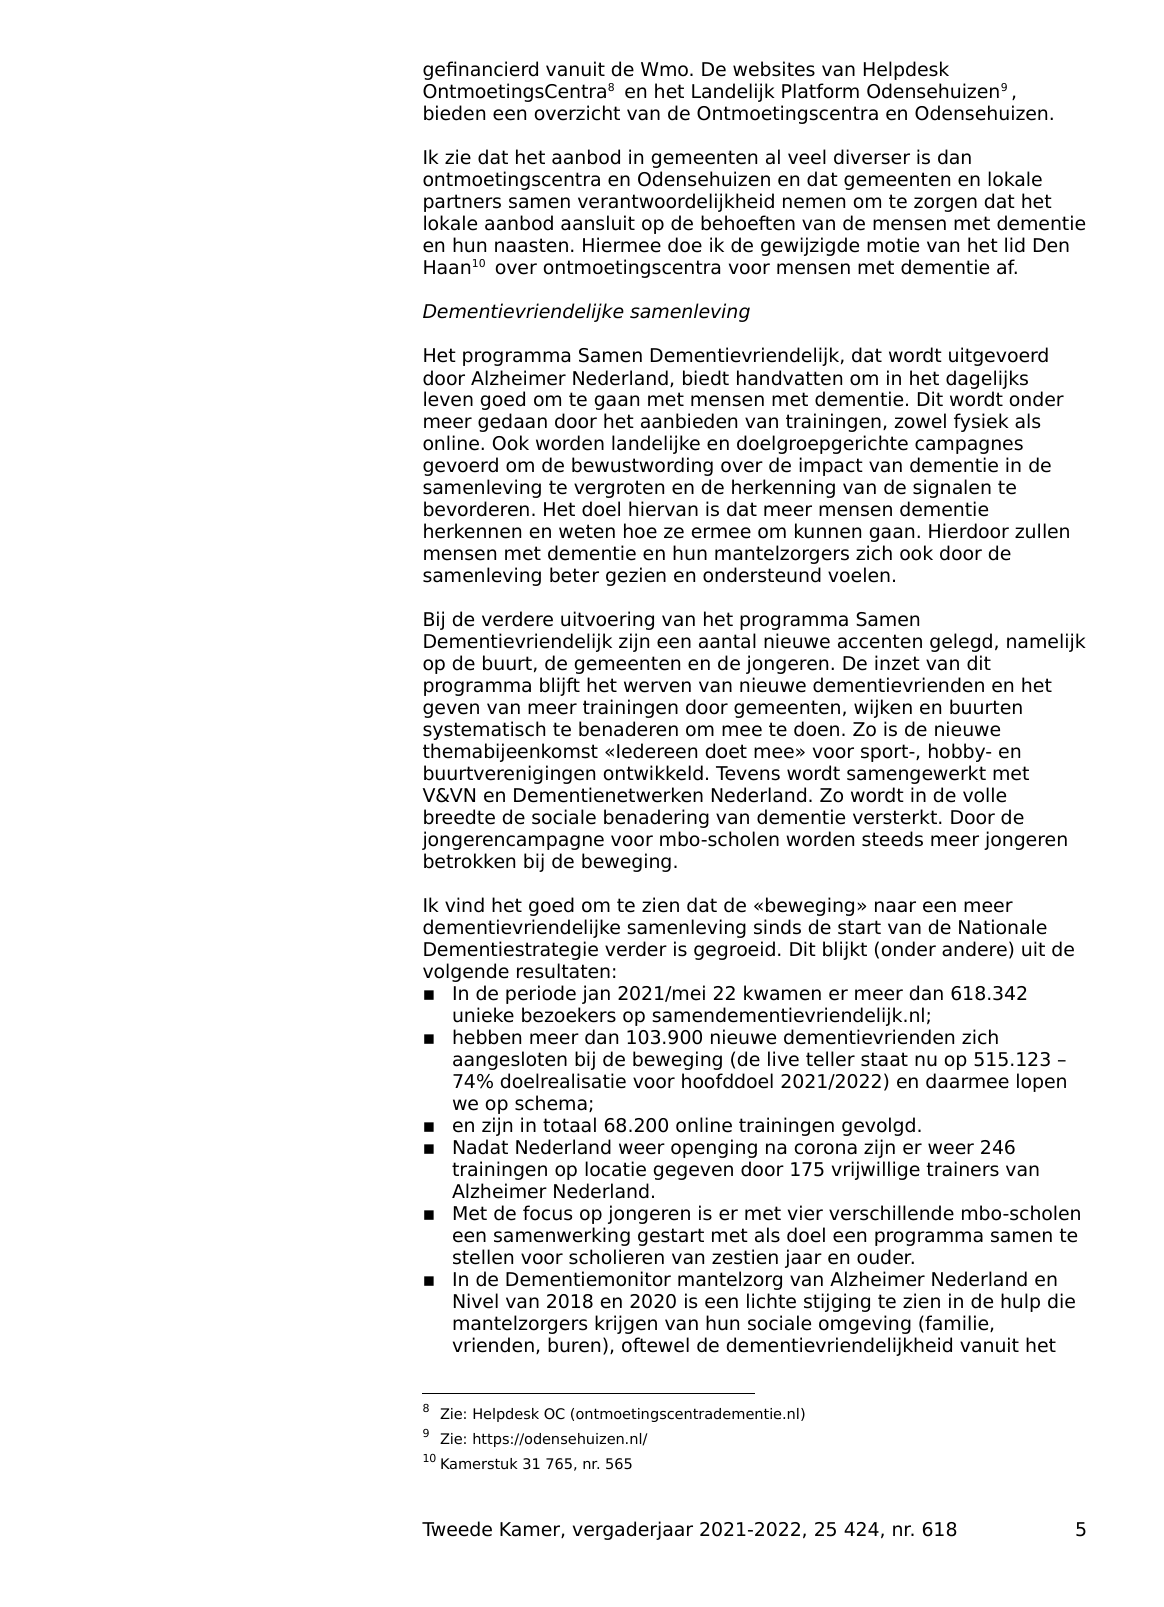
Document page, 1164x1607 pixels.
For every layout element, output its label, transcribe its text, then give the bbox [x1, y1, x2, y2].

text ▪ Met de focus op jongeren is er met vier verschillende mbo-scholen een samenwerking gestart met als doel een programma samen te stellen voor scholieren van zestien jaar en ouder. [422, 1203, 1087, 1269]
text Kamerstuk 31 765, nr. 565 [422, 1452, 1087, 1474]
text Het programma Samen Dementievriendelijk, dat wordt uitgevoerd door Alzheimer Nederland, biedt handvatten om in het dagelijks leven goed om te gaan met mensen met dementie. Dit wordt onder meer gedaan door het aanbieden van trainingen, zowel fysiek als online. Ook worden landelijke en doelgroepgerichte campagnes gevoerd om de bewustwording over de impact van dementie in de samenleving te vergroten en de herkenning van de signalen te bevorderen. Het doel hiervan is dat meer mensen dementie herkennen en weten hoe ze ermee om kunnen gaan. Hierdoor zullen mensen met dementie en hun mantelzorgers zich ook door de samenleving beter gezien en ondersteund voelen. [422, 345, 1087, 587]
text Ik zie dat het aanbod in gemeenten al veel diverser is dan ontmoetingscentra en Odensehuizen en dat gemeenten en lokale partners samen verantwoordelijkheid nemen om te zorgen dat het lokale aanbod aansluit op de behoeften van de mensen met dementie en hun naasten. Hiermee doe ik de gewijzigde motie van het lid Den Haan over ontmoetingscentra voor mensen met dementie af. [422, 147, 1087, 279]
text Ik vind het goed om te zien dat de «beweging» naar een meer dementievriendelijke samenleving sinds de start van de Nationale Dementiestrategie verder is gegroeid. Dit blijkt (onder andere) uit de volgende resultaten: [422, 895, 1087, 983]
text ▪ hebben meer dan 103.900 nieuwe dementievrienden zich aangesloten bij de beweging (de live teller staat nu op 515.123 – 74% doelrealisatie voor hoofddoel 2021/2022) en daarmee lopen we op schema; [422, 1027, 1087, 1115]
text ▪ In de Dementiemonitor mantelzorg van Alzheimer Nederland en Nivel van 2018 en 2020 is een lichte stijging te zien in de hulp die mantelzorgers krijgen van hun sociale omgeving (familie, vrienden, buren), oftewel de dementievriendelijkheid vanuit het [422, 1269, 1087, 1357]
subtitle Dementievriendelijke samenleving [422, 301, 1087, 323]
text ▪ In de periode jan 2021/mei 22 kwamen er meer dan 618.342 unieke bezoekers op samendementievriendelijk.nl; [422, 983, 1087, 1027]
text ▪ en zijn in totaal 68.200 online trainingen gevolgd. [422, 1115, 1087, 1137]
text Zie: Helpdesk OC (ontmoetingscentradementie.nl) [422, 1402, 1087, 1424]
text gefinancierd vanuit de Wmo. De websites van Helpdesk OntmoetingsCentra en het Landelijk Platform Odensehuizen, bieden een overzicht van de Ontmoetingscentra en Odensehuizen. [422, 59, 1087, 125]
text Zie: https://odensehuizen.nl/ [422, 1427, 1087, 1449]
text Bij de verdere uitvoering van het programma Samen Dementievriendelijk zijn een aantal nieuwe accenten gelegd, namelijk op de buurt, de gemeenten en de jongeren. De inzet van dit programma blijft het werven van nieuwe dementievrienden en het geven van meer trainingen door gemeenten, wijken en buurten systematisch te benaderen om mee te doen. Zo is de nieuwe themabijeenkomst «Iedereen doet mee» voor sport-, hobby- en buurtverenigingen ontwikkeld. Tevens wordt samengewerkt met V&VN en Dementienetwerken Nederland. Zo wordt in de volle breedte de sociale benadering van dementie versterkt. Door de jongerencampagne voor mbo-scholen worden steeds meer jongeren betrokken bij de beweging. [422, 609, 1087, 873]
text ▪ Nadat Nederland weer openging na corona zijn er weer 246 trainingen op locatie gegeven door 175 vrijwillige trainers van Alzheimer Nederland. [422, 1137, 1087, 1203]
